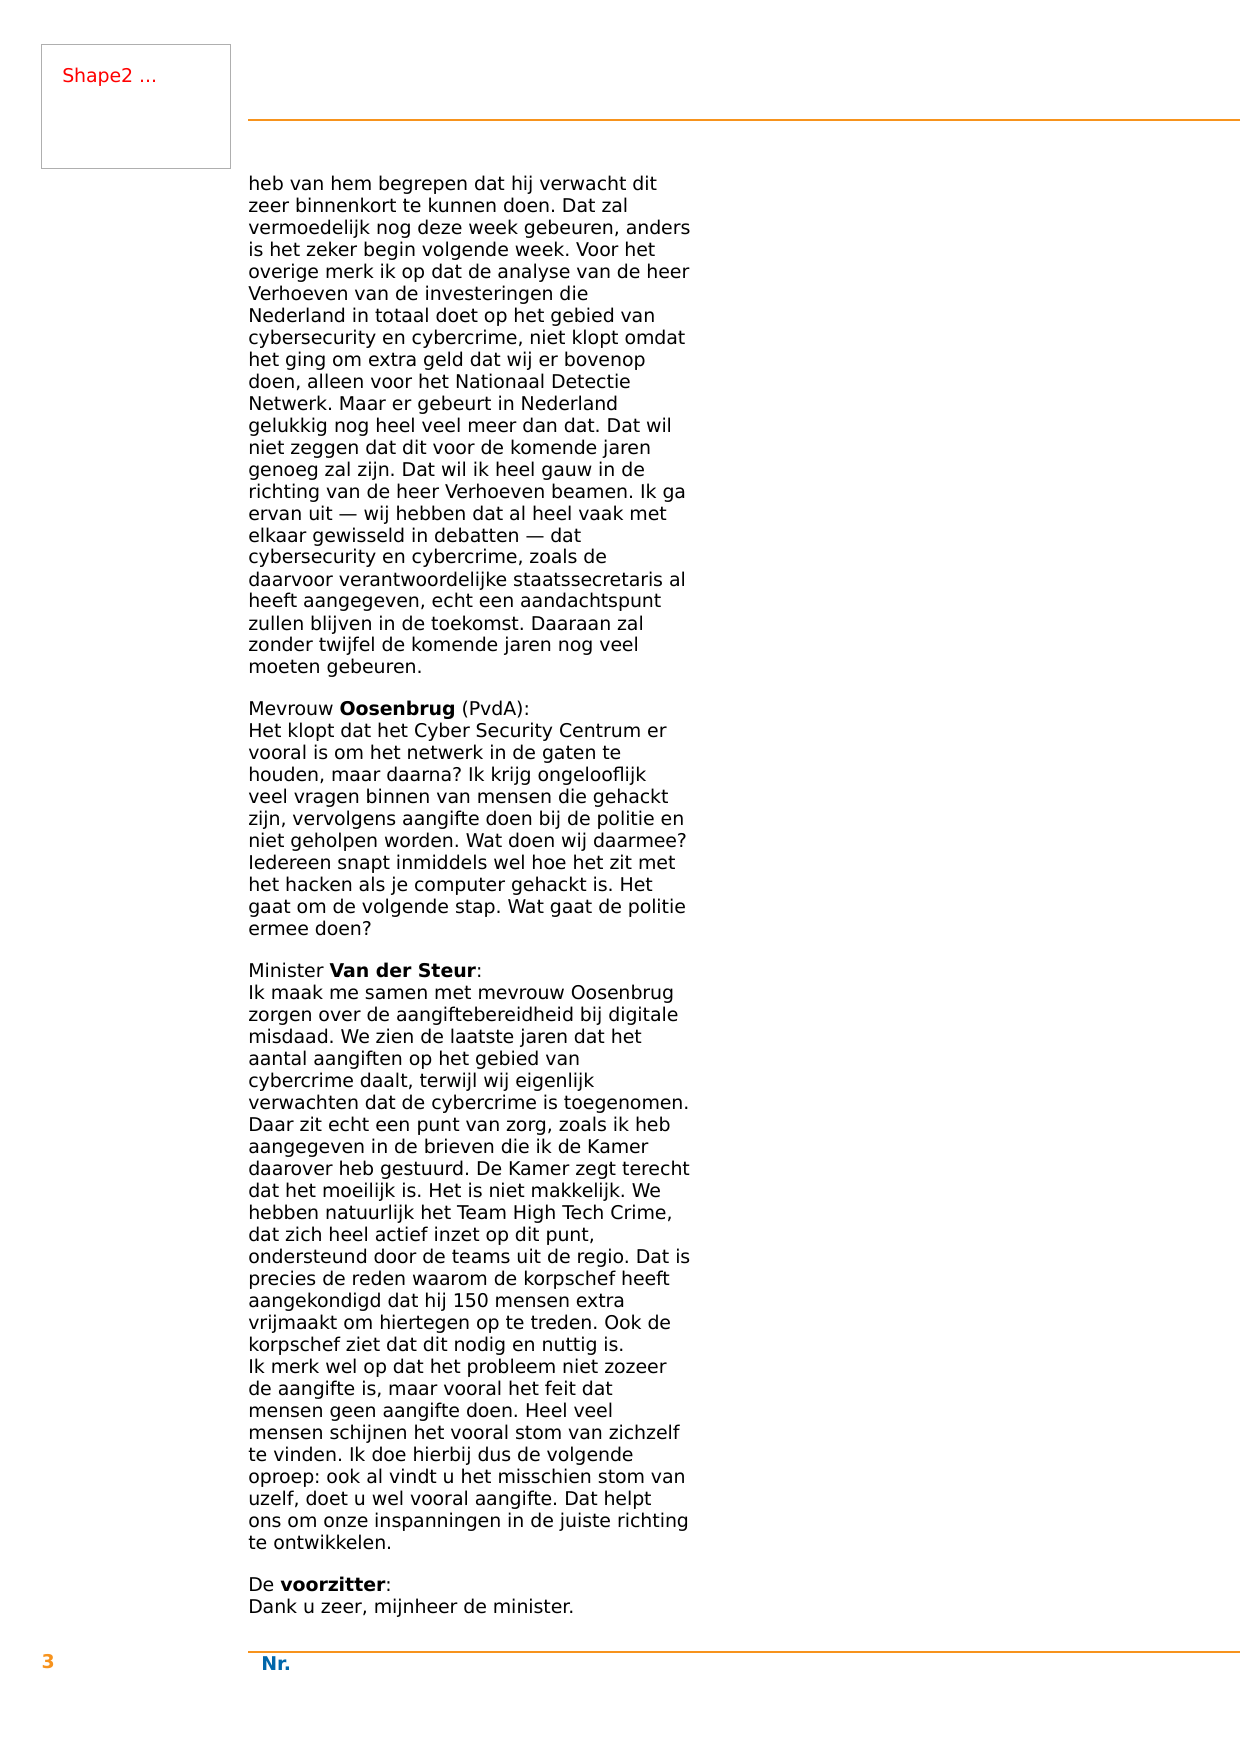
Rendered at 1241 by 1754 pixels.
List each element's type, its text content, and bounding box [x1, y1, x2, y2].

text Ik merk wel op dat het probleem niet zozeer de aangifte is, maar vooral het feit dat mensen geen aangifte doen. Heel veel mensen schijnen het vooral stom van zichzelf te vinden. Ik doe hierbij dus de volgende oproep: ook al vindt u het misschien stom van uzelf, doet u wel vooral aangifte. Dat helpt ons om onze inspanningen in de juiste richting te ontwikkelen. [248, 1356, 691, 1553]
text De voorzitter: [248, 1573, 691, 1596]
text Dank u zeer, mijnheer de minister. [248, 1596, 691, 1617]
text Het klopt dat het Cyber Security Centrum er vooral is om het netwerk in de gaten te houden, maar daarna? Ik krijg ongelooflijk veel vragen binnen van mensen die gehackt zijn, vervolgens aangifte doen bij de politie en niet geholpen worden. Wat doen wij daarmee? Iedereen snapt inmiddels wel hoe het zit met het hacken als je computer gehackt is. Het gaat om de volgende stap. Wat gaat de politie ermee doen? [248, 720, 691, 940]
text Mevrouw Oosenbrug (PvdA): [248, 698, 691, 720]
text Ik maak me samen met mevrouw Oosenbrug zorgen over de aangiftebereidheid bij digitale misdaad. We zien de laatste jaren dat het aantal aangiften op het gebied van cybercrime daalt, terwijl wij eigenlijk verwachten dat de cybercrime is toegenomen. Daar zit echt een punt van zorg, zoals ik heb aangegeven in de brieven die ik de Kamer daarover heb gestuurd. De Kamer zegt terecht dat het moeilijk is. Het is niet makkelijk. We hebben natuurlijk het Team High Tech Crime, dat zich heel actief inzet op dit punt, ondersteund door de teams uit de regio. Dat is precies de reden waarom de korpschef heeft aangekondigd dat hij 150 mensen extra vrijmaakt om hiertegen op te treden. Ook de korpschef ziet dat dit nodig en nuttig is. [248, 982, 691, 1356]
text heb van hem begrepen dat hij verwacht dit zeer binnenkort te kunnen doen. Dat zal vermoedelijk nog deze week gebeuren, anders is het zeker begin volgende week. Voor het overige merk ik op dat de analyse van de heer Verhoeven van de investeringen die Nederland in totaal doet op het gebied van cybersecurity en cybercrime, niet klopt omdat het ging om extra geld dat wij er bovenop doen, alleen voor het Nationaal Detectie Netwerk. Maar er gebeurt in Nederland gelukkig nog heel veel meer dan dat. Dat wil niet zeggen dat dit voor de komende jaren genoeg zal zijn. Dat wil ik heel gauw in de richting van de heer Verhoeven beamen. Ik ga ervan uit — wij hebben dat al heel vaak met elkaar gewisseld in debatten — dat cybersecurity en cybercrime, zoals de daarvoor verantwoordelijke staatssecretaris al heeft aangegeven, echt een aandachtspunt zullen blijven in de toekomst. Daaraan zal zonder twijfel de komende jaren nog veel moeten gebeuren. [248, 173, 691, 678]
text Minister Van der Steur: [248, 960, 691, 982]
